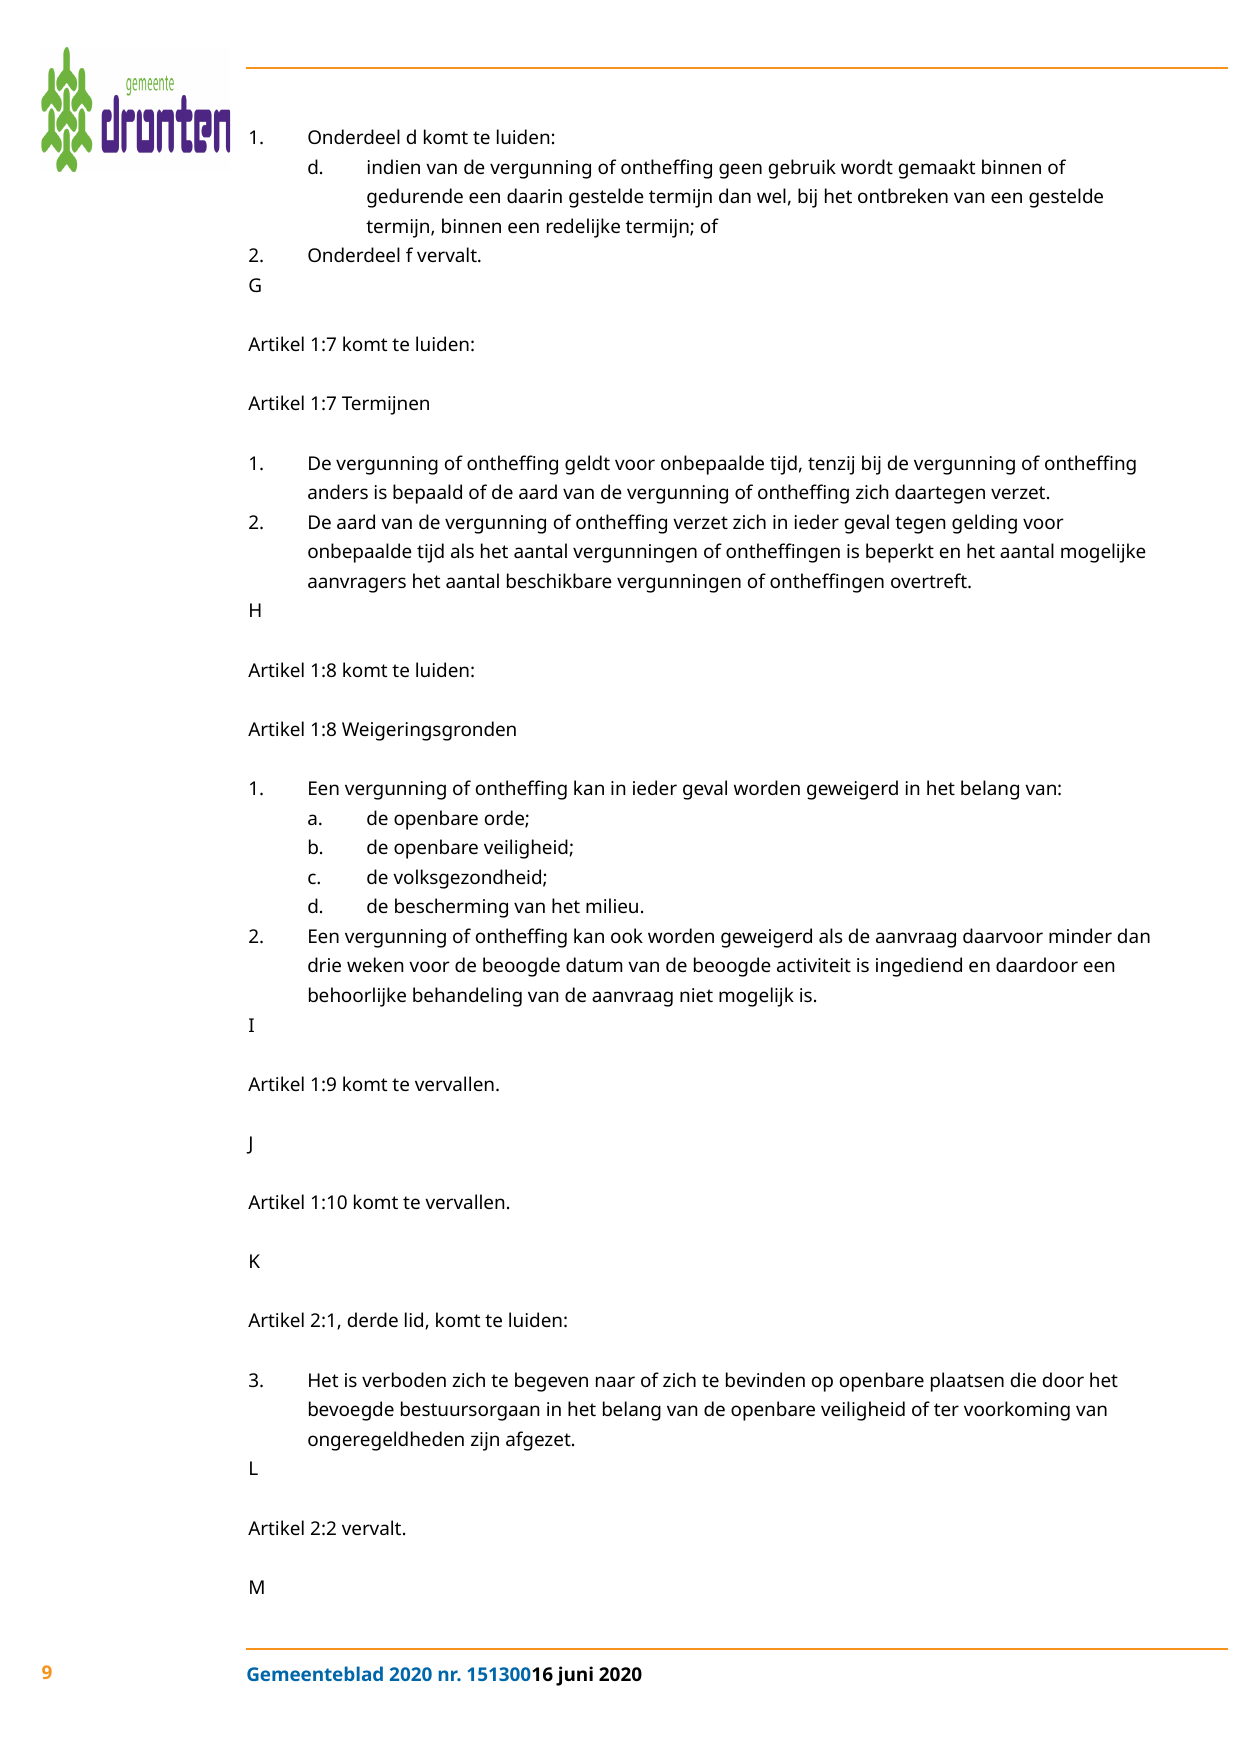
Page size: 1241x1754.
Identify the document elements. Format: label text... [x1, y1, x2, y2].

list de bescherming van het milieu. [307, 893, 1152, 919]
list De aard van de vergunning of ontheffing verzet zich in ieder geval tegen gelding voor onbepaalde tijd als het aantal vergunningen of ontheffingen is beperkt en het aantal mogelijke aanvragers het aantal beschikbare vergunningen of ontheffingen overtreft. [248, 509, 1152, 594]
text M [248, 1574, 1152, 1600]
text Artikel 2:2 vervalt. [248, 1515, 1152, 1541]
list Het is verboden zich te begeven naar of zich te bevinden op openbare plaatsen die door het bevoegde bestuursorgaan in het belang van de openbare veiligheid of ter voorkoming van ongeregeldheden zijn afgezet. [248, 1367, 1152, 1452]
list Onderdeel d komt te luiden: [248, 124, 1152, 150]
text Artikel 1:9 komt te vervallen. [248, 1071, 1152, 1097]
list de volksgezondheid; [307, 864, 1152, 890]
list Een vergunning of ontheffing kan in ieder geval worden geweigerd in het belang van: [248, 775, 1152, 801]
text L [248, 1456, 1152, 1481]
list Onderdeel f vervalt. [248, 243, 1152, 268]
list de openbare orde; [307, 805, 1152, 831]
list Een vergunning of ontheffing kan ook worden geweigerd als de aanvraag daarvoor minder dan drie weken voor de beoogde datum van de beoogde activiteit is ingediend en daardoor een behoorlijke behandeling van de aanvraag niet mogelijk is. [248, 923, 1152, 1008]
text K [248, 1248, 1152, 1274]
text I [248, 1012, 1152, 1038]
list de openbare veiligheid; [307, 834, 1152, 860]
text Artikel 1:8 komt te luiden: [248, 657, 1152, 683]
picture [41, 47, 231, 172]
text G [248, 272, 1152, 298]
list De vergunning of ontheffing geldt voor onbepaalde tijd, tenzij bij de vergunning of ontheffing anders is bepaald of de aard van de vergunning of ontheffing zich daartegen verzet. [248, 450, 1152, 505]
text Artikel 2:1, derde lid, komt te luiden: [248, 1308, 1152, 1333]
text Artikel 1:7 Termijnen [248, 391, 1152, 416]
text Artikel 1:10 komt te vervallen. [248, 1189, 1152, 1215]
text Artikel 1:8 Weigeringsgronden [248, 716, 1152, 742]
list indien van de vergunning of ontheffing geen gebruik wordt gemaakt binnen of gedurende een daarin gestelde termijn dan wel, bij het ontbreken van een gestelde termijn, binnen een redelijke termijn; of [307, 154, 1152, 239]
text J [248, 1130, 1152, 1156]
text Artikel 1:7 komt te luiden: [248, 331, 1152, 357]
text H [248, 598, 1152, 623]
